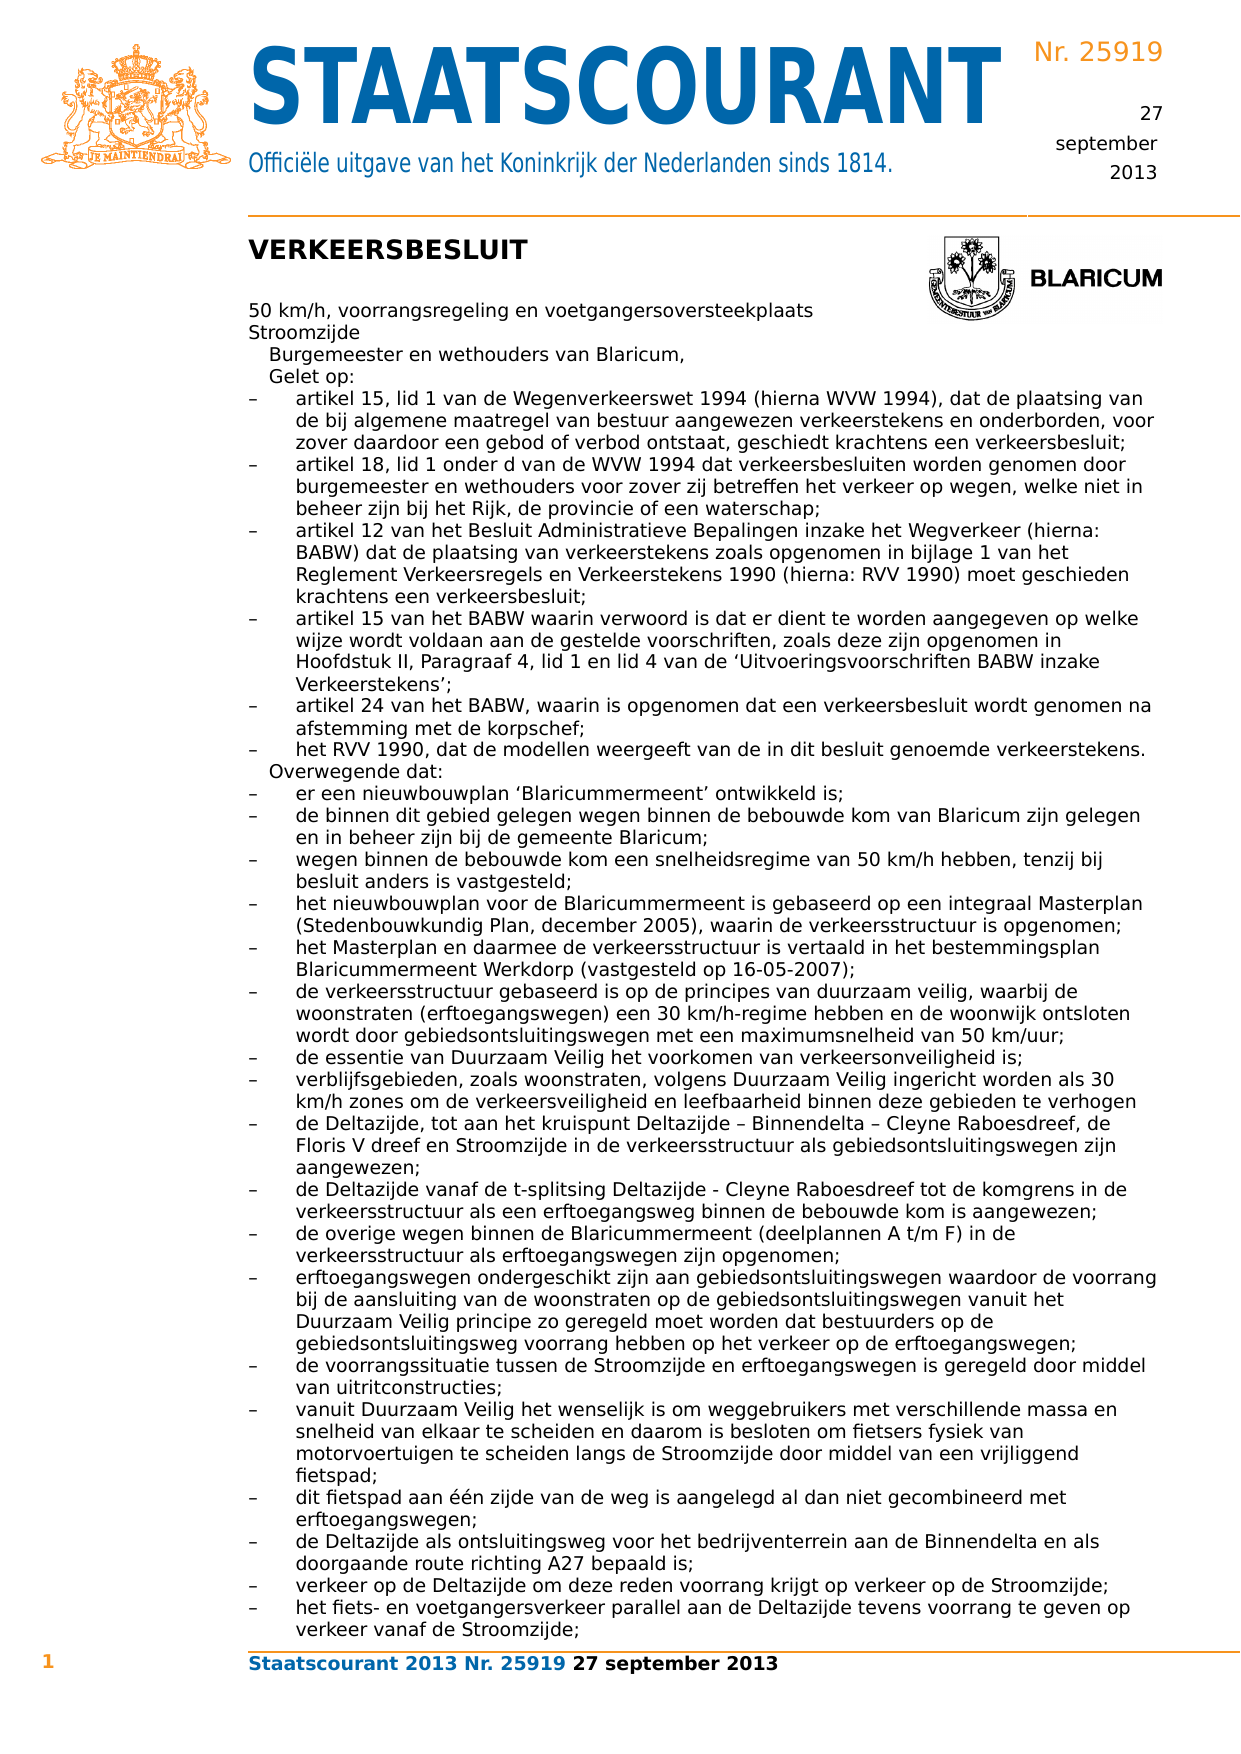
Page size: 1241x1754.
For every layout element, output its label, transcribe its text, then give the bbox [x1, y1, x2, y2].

text 50 km/h, voorrangsregeling en voetgangersoversteekplaats Stroomzijde [248, 300, 1163, 344]
text Burgemeester en wethouders van Blaricum, [248, 344, 1163, 366]
list het RVV 1990, dat de modellen weergeeft van de in dit besluit genoemde verkeerstekens. [248, 739, 1163, 761]
list de essentie van Duurzaam Veilig het voorkomen van verkeersonveiligheid is; [248, 1047, 1163, 1069]
list de binnen dit gebied gelegen wegen binnen de bebouwde kom van Blaricum zijn gelegen en in beheer zijn bij de gemeente Blaricum; [248, 805, 1163, 849]
picture [927, 235, 1164, 324]
text Gelet op: [248, 366, 1163, 388]
list de Deltazijde als ontsluitingsweg voor het bedrijventerrein aan de Binnendelta en als doorgaande route richting A27 bepaald is; [248, 1531, 1163, 1574]
list erftoegangswegen ondergeschikt zijn aan gebiedsontsluitingswegen waardoor de voorrang bij de aansluiting van de woonstraten op de gebiedsontsluitingswegen vanuit het Duurzaam Veilig principe zo geregeld moet worden dat bestuurders op de gebiedsontsluitingsweg voorrang hebben op het verkeer op de erftoegangswegen; [248, 1267, 1163, 1355]
list artikel 15 van het BABW waarin verwoord is dat er dient te worden aangegeven op welke wijze wordt voldaan aan de gestelde voorschriften, zoals deze zijn opgenomen in Hoofdstuk II, Paragraaf 4, lid 1 en lid 4 van de ‘Uitvoeringsvoorschriften BABW inzake Verkeerstekens’; [248, 607, 1163, 695]
list wegen binnen de bebouwde kom een snelheidsregime van 50 km/h hebben, tenzij bij besluit anders is vastgesteld; [248, 849, 1163, 893]
list artikel 12 van het Besluit Administratieve Bepalingen inzake het Wegverkeer (hierna: BABW) dat de plaatsing van verkeerstekens zoals opgenomen in bijlage 1 van het Reglement Verkeersregels en Verkeerstekens 1990 (hierna: RVV 1990) moet geschieden krachtens een verkeersbesluit; [248, 519, 1163, 607]
text Overwegende dat: [248, 761, 1163, 783]
list de Deltazijde, tot aan het kruispunt Deltazijde – Binnendelta – Cleyne Raboesdreef, de Floris V dreef en Stroomzijde in de verkeersstructuur als gebiedsontsluitingswegen zijn aangewezen; [248, 1113, 1163, 1179]
list de Deltazijde vanaf de t-splitsing Deltazijde - Cleyne Raboesdreef tot de komgrens in de verkeersstructuur als een erftoegangsweg binnen de bebouwde kom is aangewezen; [248, 1179, 1163, 1223]
list de verkeersstructuur gebaseerd is op de principes van duurzaam veilig, waarbij de woonstraten (erftoegangswegen) een 30 km/h-regime hebben en de woonwijk ontsloten wordt door gebiedsontsluitingswegen met een maximumsnelheid van 50 km/uur; [248, 981, 1163, 1047]
list artikel 18, lid 1 onder d van de WVW 1994 dat verkeersbesluiten worden genomen door burgemeester en wethouders voor zover zij betreffen het verkeer op wegen, welke niet in beheer zijn bij het Rijk, de provincie of een waterschap; [248, 454, 1163, 519]
list dit fietspad aan één zijde van de weg is aangelegd al dan niet gecombineerd met erftoegangswegen; [248, 1487, 1163, 1531]
list het nieuwbouwplan voor de Blaricummermeent is gebaseerd op een integraal Masterplan (Stedenbouwkundig Plan, december 2005), waarin de verkeersstructuur is opgenomen; [248, 893, 1163, 937]
list verkeer op de Deltazijde om deze reden voorrang krijgt op verkeer op de Stroomzijde; [248, 1574, 1163, 1597]
list artikel 15, lid 1 van de Wegenverkeerswet 1994 (hierna WVW 1994), dat de plaatsing van de bij algemene maatregel van bestuur aangewezen verkeerstekens en onderborden, voor zover daardoor een gebod of verbod ontstaat, geschiedt krachtens een verkeersbesluit; [248, 388, 1163, 454]
list verblijfsgebieden, zoals woonstraten, volgens Duurzaam Veilig ingericht worden als 30 km/h zones om de verkeersveiligheid en leefbaarheid binnen deze gebieden te verhogen [248, 1069, 1163, 1113]
list de voorrangssituatie tussen de Stroomzijde en erftoegangswegen is geregeld door middel van uitritconstructies; [248, 1355, 1163, 1399]
list artikel 24 van het BABW, waarin is opgenomen dat een verkeersbesluit wordt genomen na afstemming met de korpschef; [248, 695, 1163, 739]
subtitle VERKEERSBESLUIT [248, 235, 927, 266]
list de overige wegen binnen de Blaricummermeent (deelplannen A t/m F) in de verkeersstructuur als erftoegangswegen zijn opgenomen; [248, 1223, 1163, 1267]
list het fiets- en voetgangersverkeer parallel aan de Deltazijde tevens voorrang te geven op verkeer vanaf de Stroomzijde; [248, 1597, 1163, 1641]
list het Masterplan en daarmee de verkeersstructuur is vertaald in het bestemmingsplan Blaricummermeent Werkdorp (vastgesteld op 16-05-2007); [248, 937, 1163, 981]
picture [41, 44, 231, 169]
list er een nieuwbouwplan ‘Blaricummermeent’ ontwikkeld is; [248, 783, 1163, 805]
list vanuit Duurzaam Veilig het wenselijk is om weggebruikers met verschillende massa en snelheid van elkaar te scheiden en daarom is besloten om fietsers fysiek van motorvoertuigen te scheiden langs de Stroomzijde door middel van een vrijliggend fietspad; [248, 1399, 1163, 1487]
